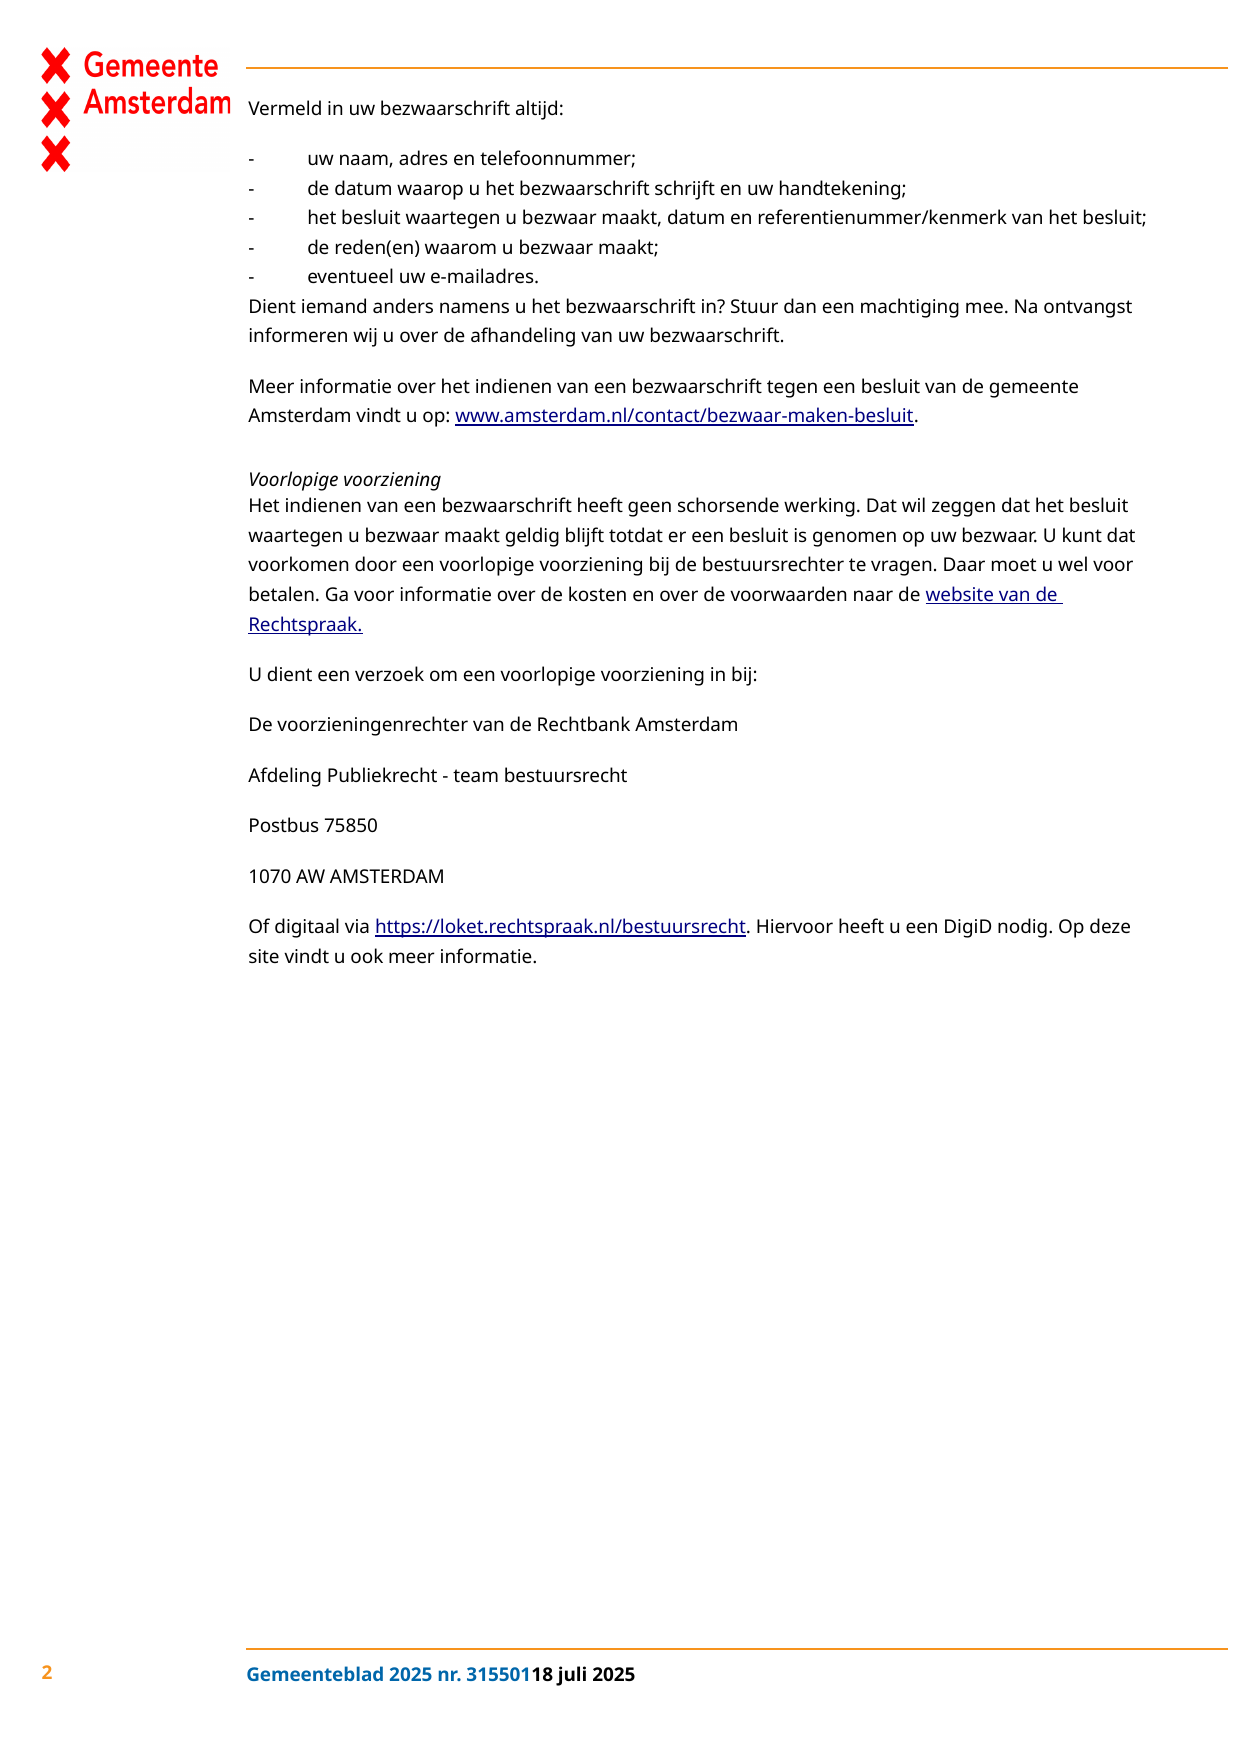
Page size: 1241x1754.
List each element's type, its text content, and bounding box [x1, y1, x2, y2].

text De voorzieningenrechter van de Rechtbank Amsterdam [248, 712, 1152, 737]
list de reden(en) waarom u bezwaar maakt; [248, 234, 1152, 260]
text U dient een verzoek om een voorlopige voorziening in bij: [248, 661, 1152, 687]
text Meer informatie over het indienen van een bezwaarschrift tegen een besluit van de gemeente Amsterdam vindt u op: www.amsterdam.nl/contact/bezwaar-maken-besluit. [248, 373, 1152, 428]
text 1070 AW AMSTERDAM [248, 863, 1152, 888]
text Voorlopige voorziening [248, 467, 1152, 492]
list eventueel uw e-mailadres. [248, 263, 1152, 289]
list het besluit waartegen u bezwaar maakt, datum en referentienummer/kenmerk van het besluit; [248, 204, 1152, 230]
list de datum waarop u het bezwaarschrift schrijft en uw handtekening; [248, 175, 1152, 201]
text Dient iemand anders namens u het bezwaarschrift in? Stuur dan een machtiging mee. Na ontvangst informeren wij u over de afhandeling van uw bezwaarschrift. [248, 293, 1152, 348]
picture [41, 47, 231, 172]
text Afdeling Publiekrecht - team bestuursrecht [248, 762, 1152, 788]
text Het indienen van een bezwaarschrift heeft geen schorsende werking. Dat wil zeggen dat het besluit waartegen u bezwaar maakt geldig blijft totdat er een besluit is genomen op uw bezwaar. U kunt dat voorkomen door een voorlopige voorziening bij de bestuursrechter te vragen. Daar moet u wel voor betalen. Ga voor informatie over de kosten en over de voorwaarden naar de website van de Rechtspraak. [248, 492, 1152, 636]
text Of digitaal via https://loket.rechtspraak.nl/bestuursrecht. Hiervoor heeft u een DigiD nodig. Op deze site vindt u ook meer informatie. [248, 913, 1152, 968]
text Vermeld in uw bezwaarschrift altijd: [248, 95, 1152, 121]
text Postbus 75850 [248, 812, 1152, 838]
list uw naam, adres en telefoonnummer; [248, 145, 1152, 171]
